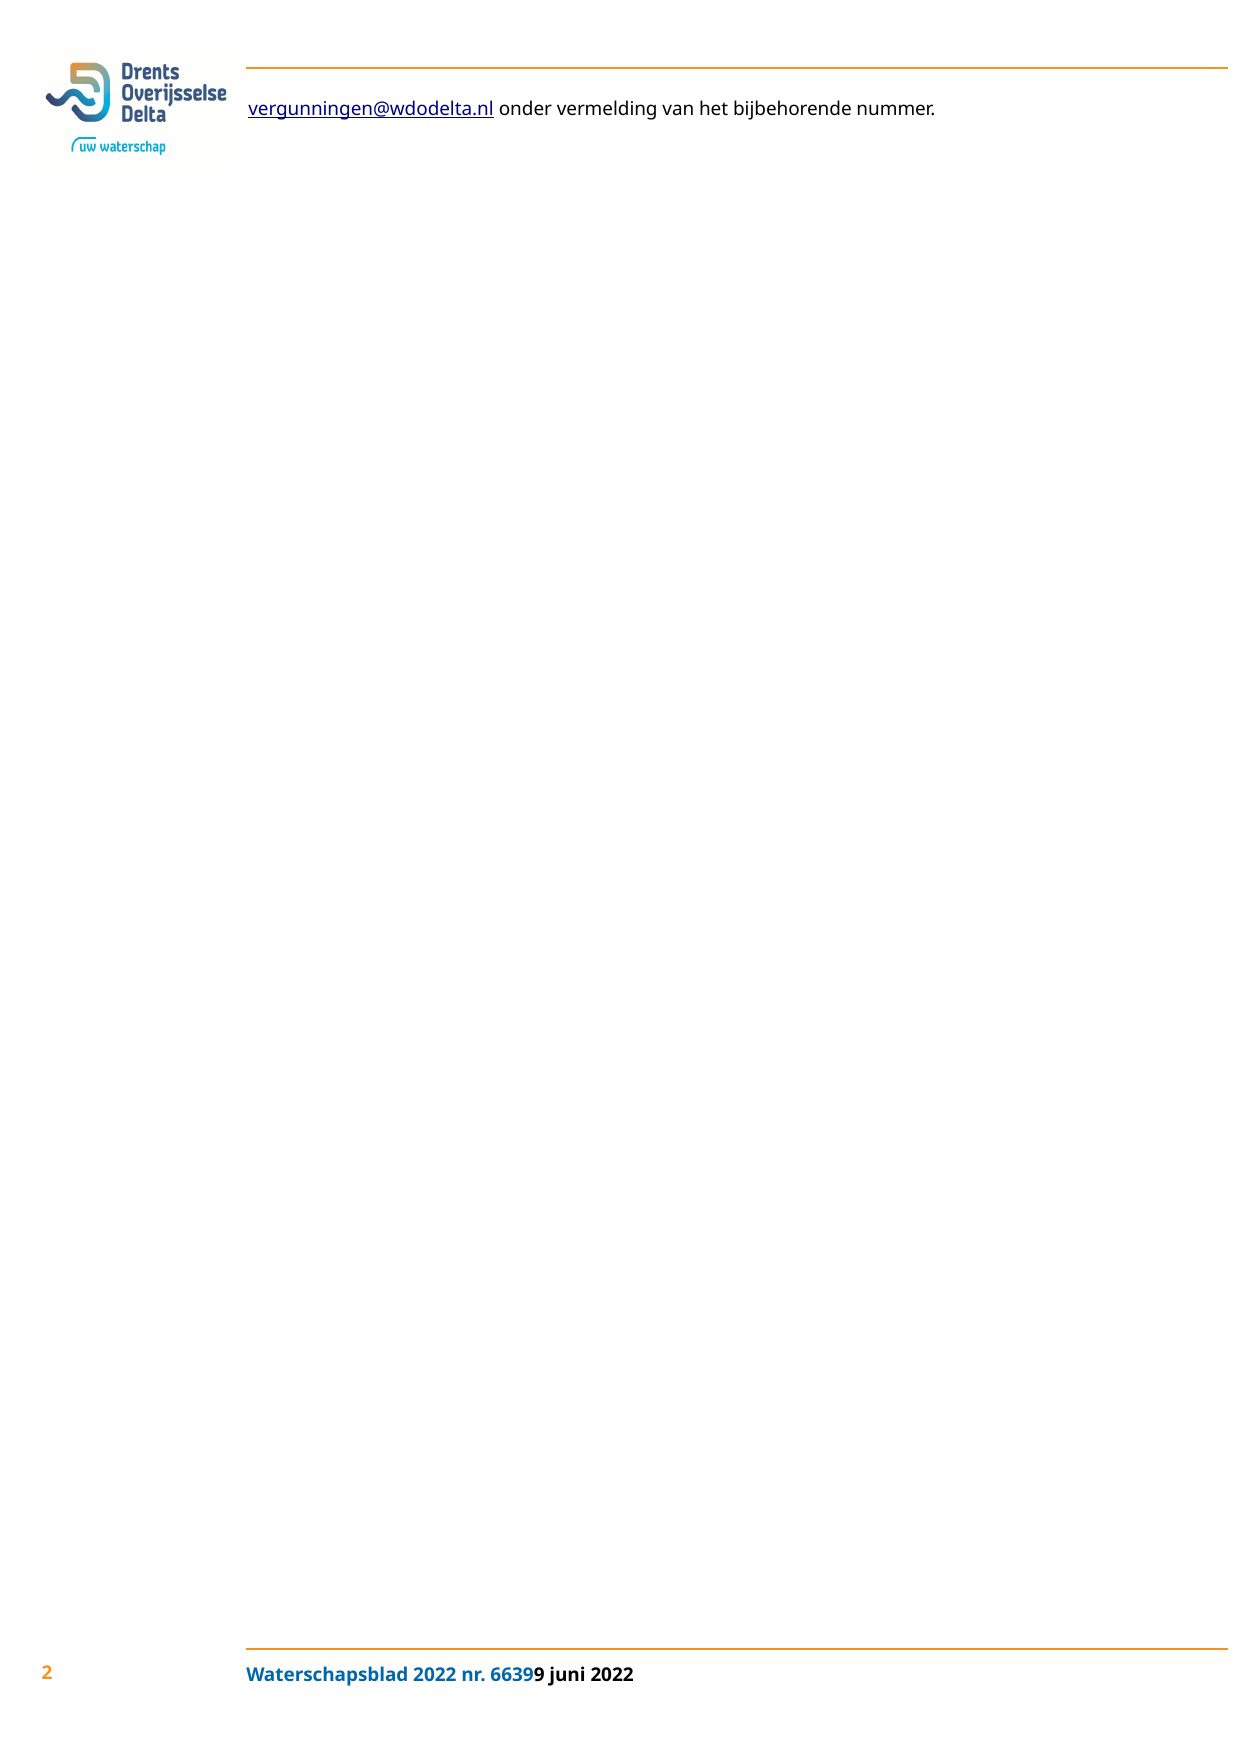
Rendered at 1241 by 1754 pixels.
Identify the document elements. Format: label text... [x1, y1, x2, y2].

picture [41, 47, 231, 172]
text vergunningen@wdodelta.nl onder vermelding van het bijbehorende nummer. [248, 95, 1152, 121]
